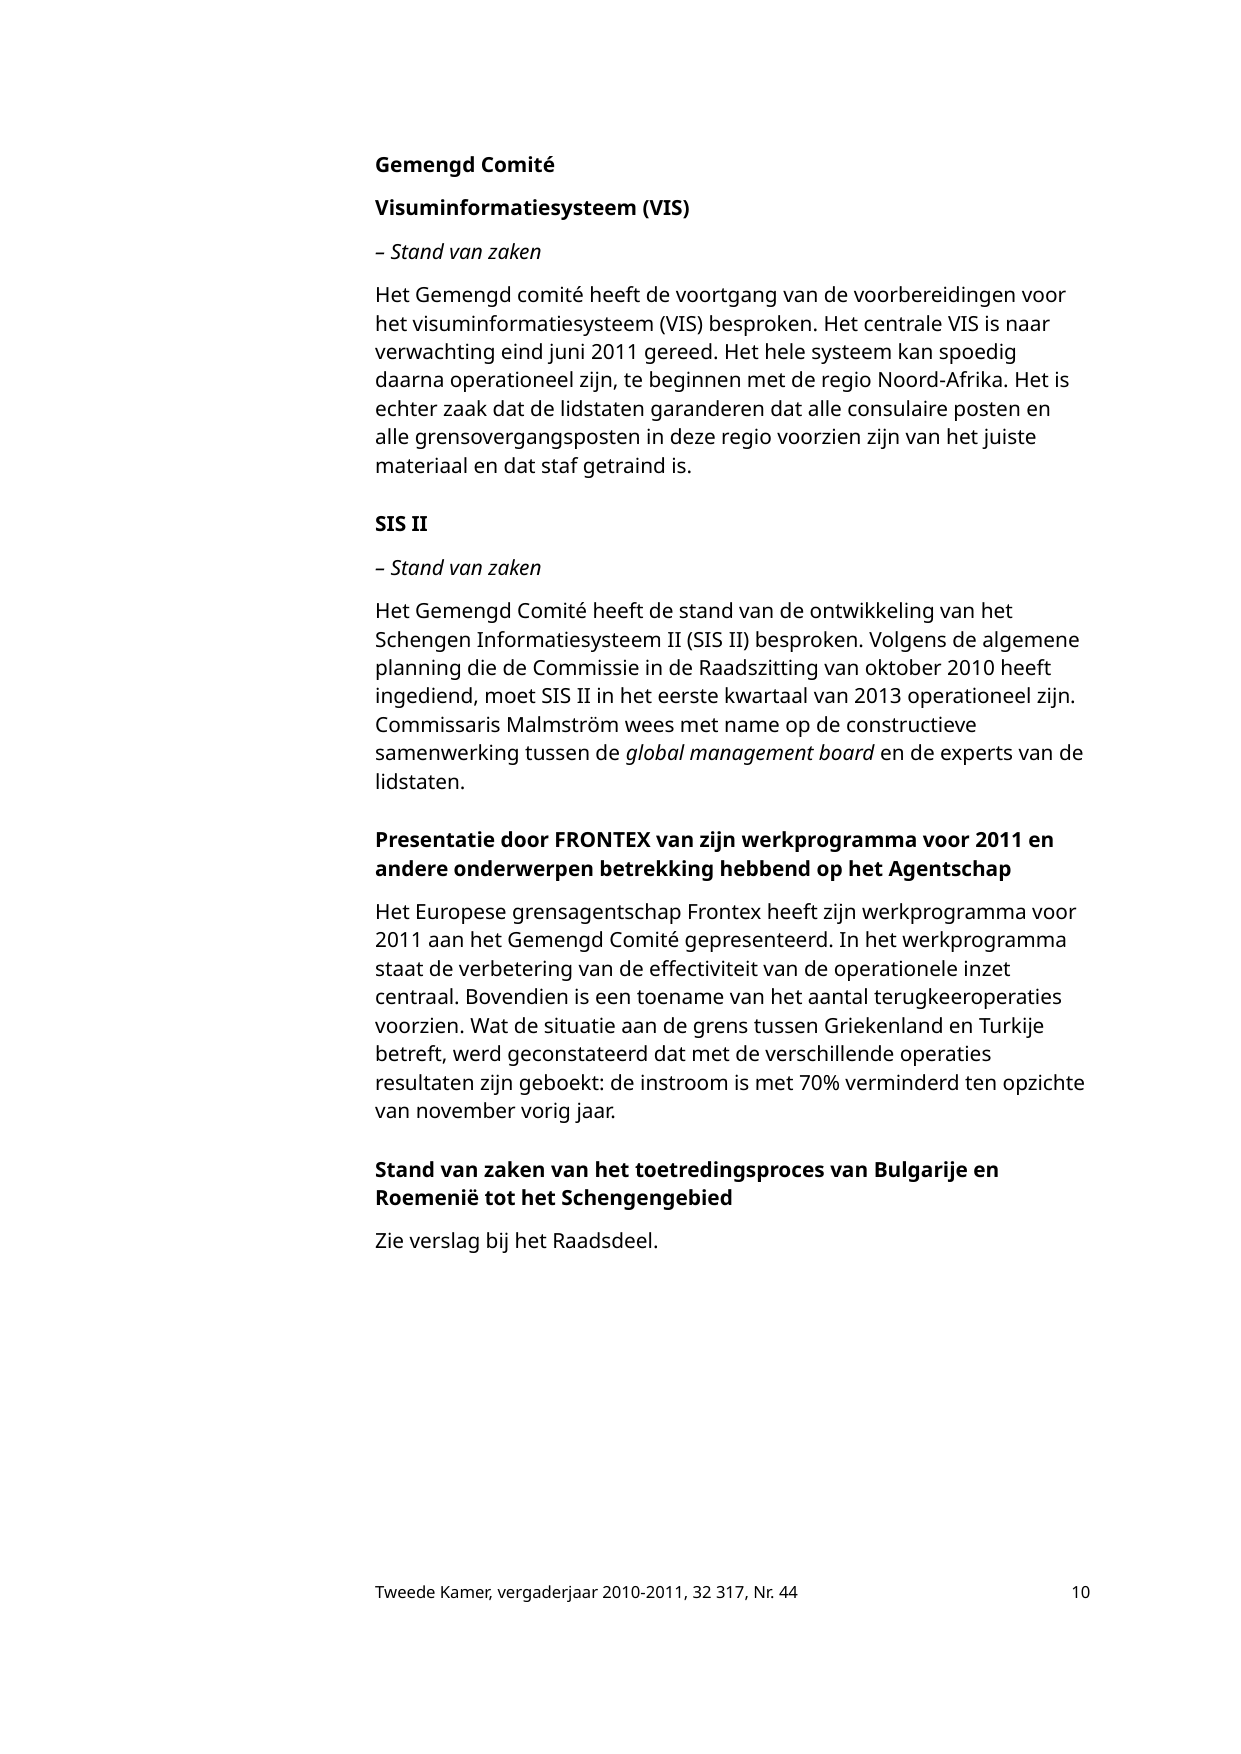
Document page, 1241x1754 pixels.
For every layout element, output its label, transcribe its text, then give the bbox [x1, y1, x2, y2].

text Zie verslag bij het Raadsdeel. [375, 1227, 1090, 1255]
text – Stand van zaken [375, 237, 1090, 265]
text Visuminformatiesysteem (VIS) [375, 193, 1090, 222]
text SIS II [375, 509, 1090, 538]
text – Stand van zaken [375, 553, 1090, 581]
text Het Gemengd Comité heeft de stand van de ontwikkeling van het Schengen Informatiesysteem II (SIS II) besproken. Volgens de algemene planning die de Commissie in de Raadszitting van oktober 2010 heeft ingediend, moet SIS II in het eerste kwartaal van 2013 operationeel zijn. Commissaris Malmström wees met name op de constructieve samenwerking tussen de global management board en de experts van de lidstaten. [375, 596, 1090, 795]
text Stand van zaken van het toetredingsproces van Bulgarije en Roemenië tot het Schengengebied [375, 1155, 1090, 1212]
text Het Europese grensagentschap Frontex heeft zijn werkprogramma voor 2011 aan het Gemengd Comité gepresenteerd. In het werkprogramma staat de verbetering van de effectiviteit van de operationele inzet centraal. Bovendien is een toename van het aantal terugkeeroperaties voorzien. Wat de situatie aan de grens tussen Griekenland en Turkije betreft, werd geconstateerd dat met de verschillende operaties resultaten zijn geboekt: de instroom is met 70% verminderd ten opzichte van november vorig jaar. [375, 897, 1090, 1125]
text Het Gemengd comité heeft de voortgang van de voorbereidingen voor het visuminformatiesysteem (VIS) besproken. Het centrale VIS is naar verwachting eind juni 2011 gereed. Het hele systeem kan spoedig daarna operationeel zijn, te beginnen met de regio Noord-Afrika. Het is echter zaak dat de lidstaten garanderen dat alle consulaire posten en alle grensovergangsposten in deze regio voorzien zijn van het juiste materiaal en dat staf getraind is. [375, 280, 1090, 479]
text Presentatie door FRONTEX van zijn werkprogramma voor 2011 en andere onderwerpen betrekking hebbend op het Agentschap [375, 825, 1090, 882]
text Gemengd Comité [375, 150, 1090, 178]
